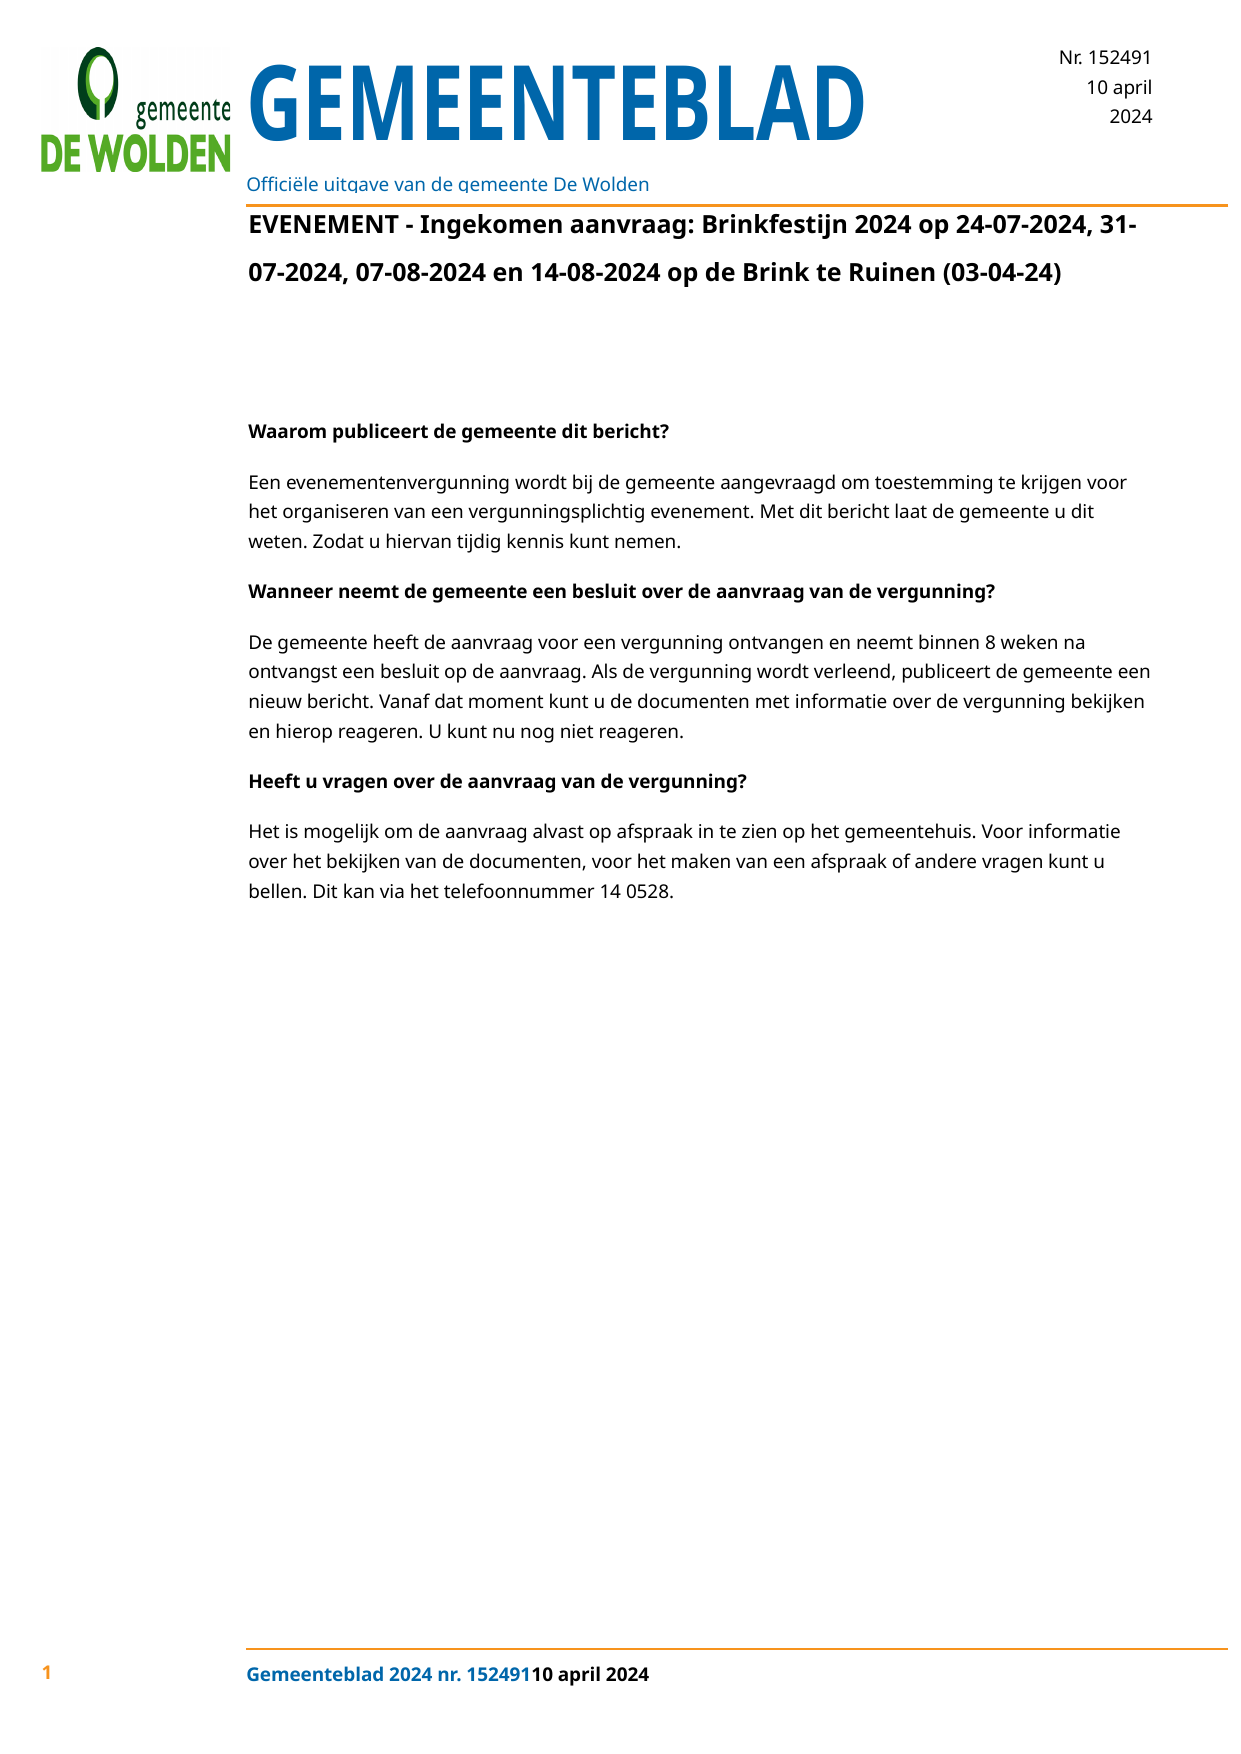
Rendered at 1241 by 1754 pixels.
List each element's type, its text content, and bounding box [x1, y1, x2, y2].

text EVENEMENT - Ingekomen aanvraag: Brinkfestijn 2024 op 24-07-2024, 31-07-2024, 07-08-2024 en 14-08-2024 op de Brink te Ruinen (03-04-24) [248, 207, 1152, 288]
text Wanneer neemt de gemeente een besluit over de aanvraag van de vergunning? [248, 579, 1152, 604]
text Waarom publiceert de gemeente dit bericht? [248, 419, 1152, 444]
picture [41, 47, 231, 172]
text Heeft u vragen over de aanvraag van de vergunning? [248, 768, 1152, 794]
text Een evenementenvergunning wordt bij de gemeente aangevraagd om toestemming te krijgen voor het organiseren van een vergunningsplichtig evenement. Met dit bericht laat de gemeente u dit weten. Zodat u hiervan tijdig kennis kunt nemen. [248, 469, 1152, 554]
text De gemeente heeft de aanvraag voor een vergunning ontvangen en neemt binnen 8 weken na ontvangst een besluit op de aanvraag. Als de vergunning wordt verleend, publiceert de gemeente een nieuw bericht. Vanaf dat moment kunt u de documenten met informatie over de vergunning bekijken en hierop reageren. U kunt nu nog niet reageren. [248, 629, 1152, 744]
text Het is mogelijk om de aanvraag alvast op afspraak in te zien op het gemeentehuis. Voor informatie over het bekijken van de documenten, voor het maken van een afspraak of andere vragen kunt u bellen. Dit kan via het telefoonnummer 14 0528. [248, 819, 1152, 904]
